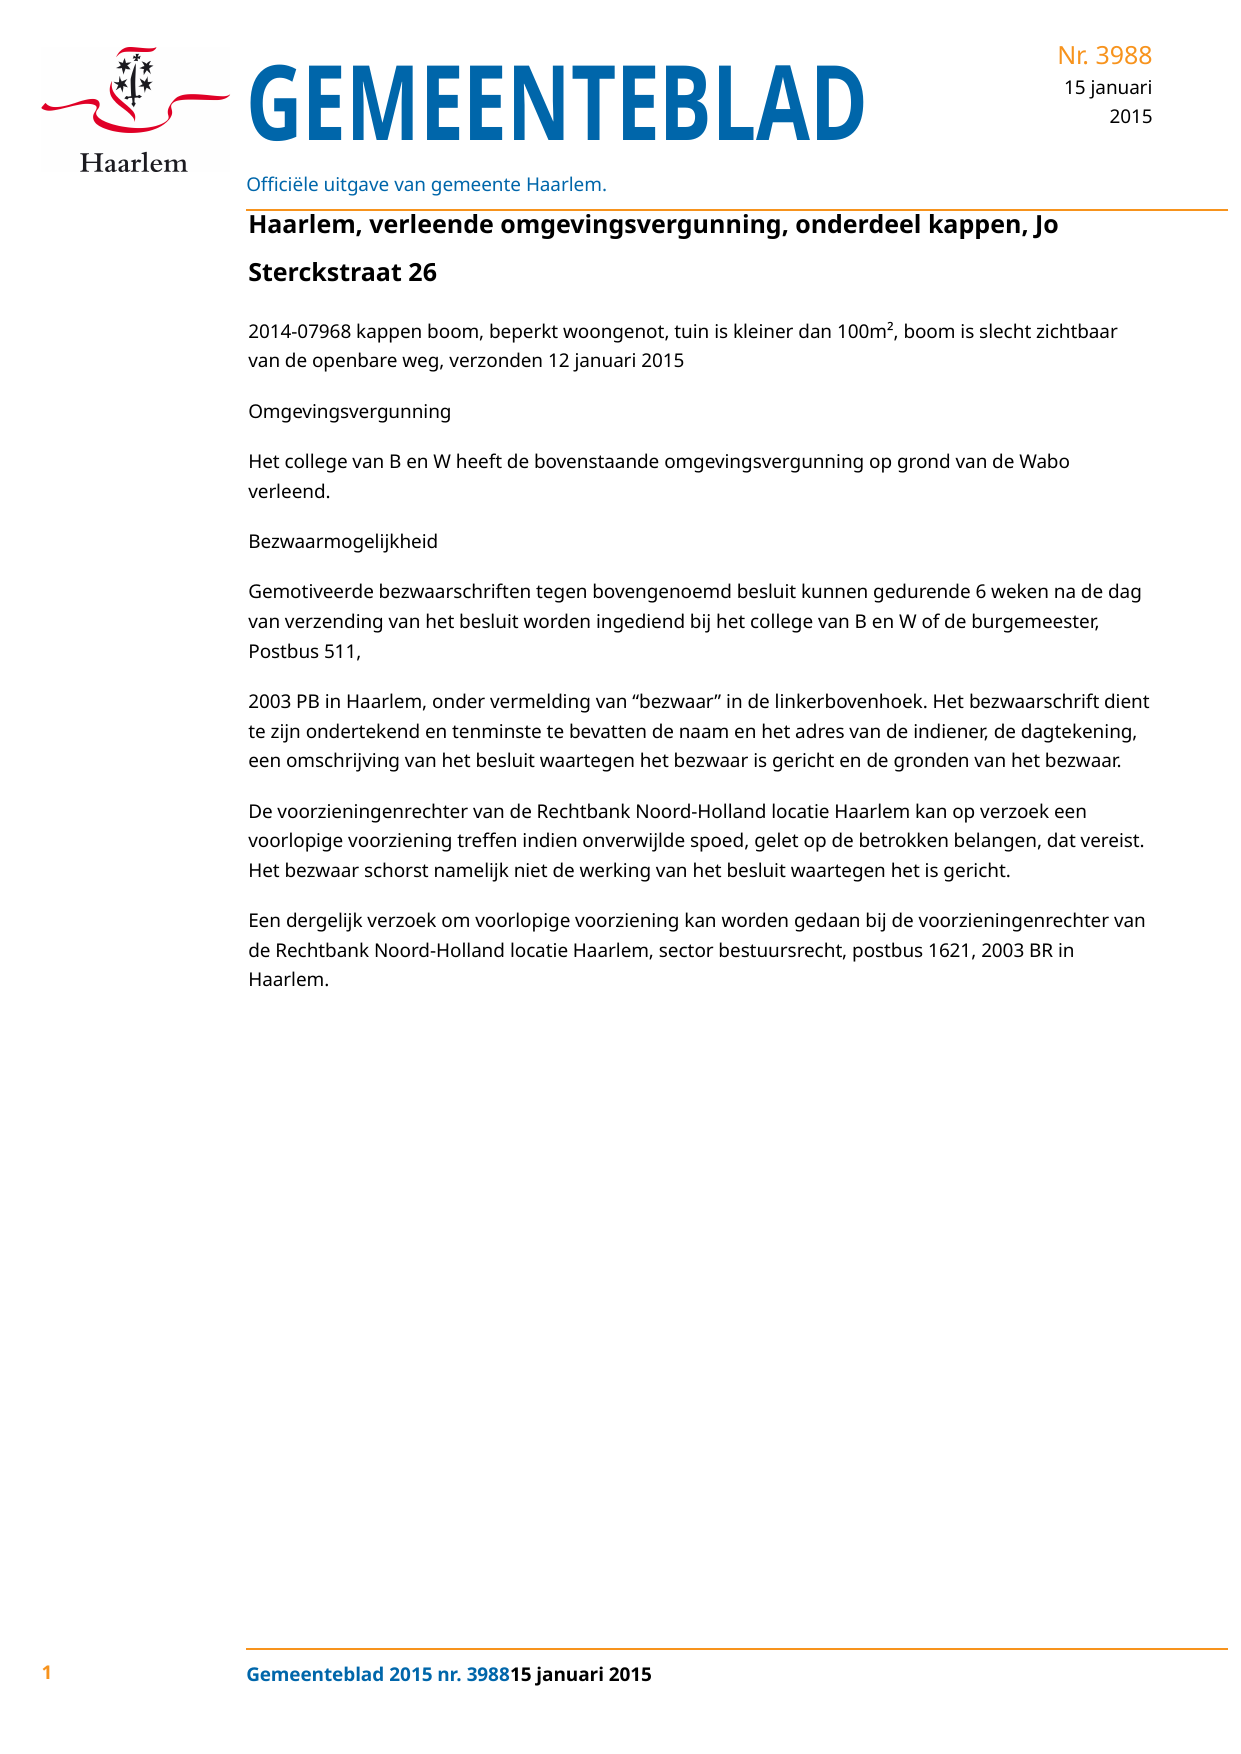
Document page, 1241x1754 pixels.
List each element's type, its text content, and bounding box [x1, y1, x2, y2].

picture [41, 47, 231, 172]
text 2003 PB in Haarlem, onder vermelding van “bezwaar” in de linkerbovenhoek. Het bezwaarschrift dient te zijn ondertekend en tenminste te bevatten de naam en het adres van de indiener, de dagtekening, een omschrijving van het besluit waartegen het bezwaar is gericht en de gronden van het bezwaar. [248, 688, 1152, 773]
text Gemotiveerde bezwaarschriften tegen bovengenoemd besluit kunnen gedurende 6 weken na de dag van verzending van het besluit worden ingediend bij het college van B en W of de burgemeester, Postbus 511, [248, 579, 1152, 664]
text Een dergelijk verzoek om voorlopige voorziening kan worden gedaan bij de voorzieningenrechter van de Rechtbank Noord-Holland locatie Haarlem, sector bestuursrecht, postbus 1621, 2003 BR in Haarlem. [248, 907, 1152, 992]
text Het college van B en W heeft de bovenstaande omgevingsvergunning op grond van de Wabo verleend. [248, 448, 1152, 504]
text De voorzieningenrechter van de Rechtbank Noord-Holland locatie Haarlem kan op verzoek een voorlopige voorziening treffen indien onverwijlde spoed, gelet op de betrokken belangen, dat vereist. Het bezwaar schorst namelijk niet de werking van het besluit waartegen het is gericht. [248, 798, 1152, 883]
text Bezwaarmogelijkheid [248, 528, 1152, 554]
text Haarlem, verleende omgevingsvergunning, onderdeel kappen, Jo Sterckstraat 26 [248, 211, 1152, 288]
text 2014-07968 kappen boom, beperkt woongenot, tuin is kleiner dan 100m², boom is slecht zichtbaar van de openbare weg, verzonden 12 januari 2015 [248, 318, 1152, 373]
text Omgevingsvergunning [248, 398, 1152, 424]
